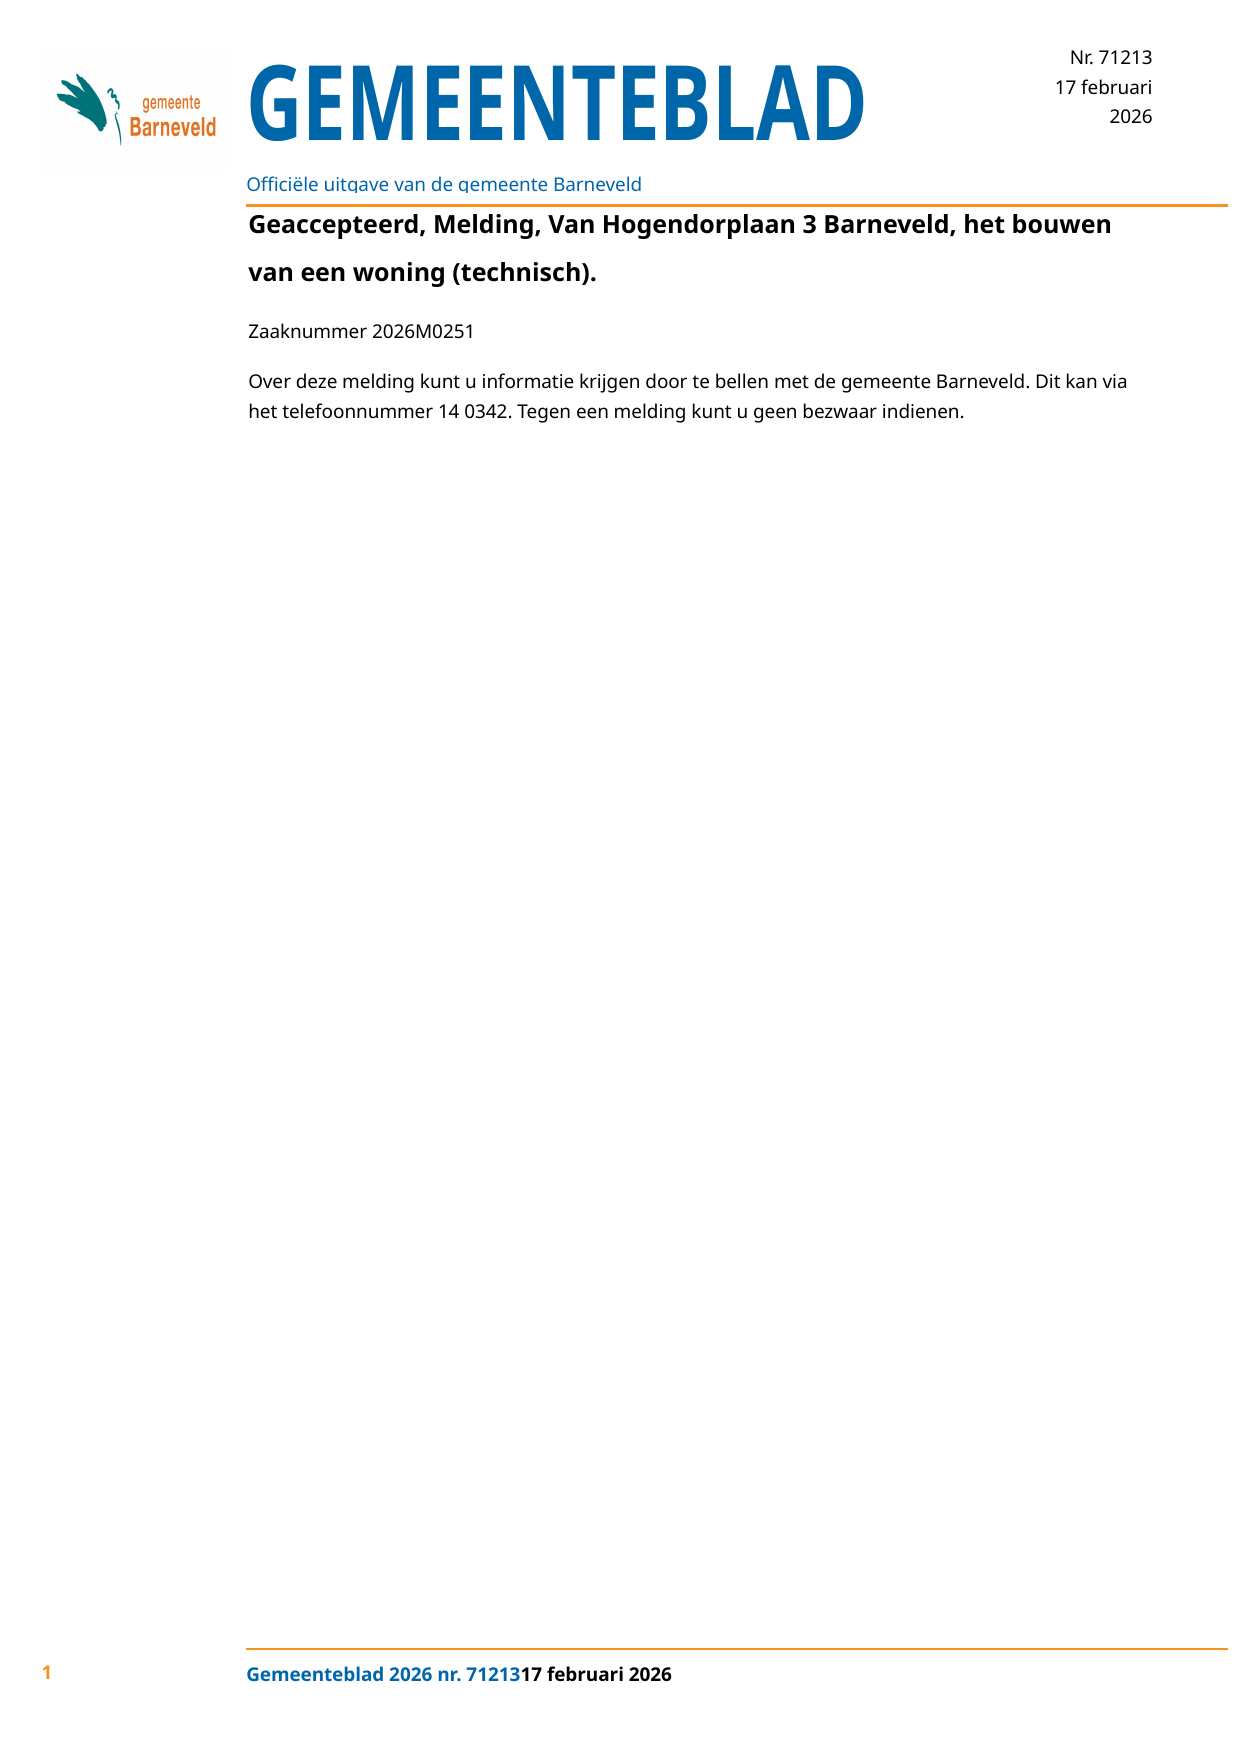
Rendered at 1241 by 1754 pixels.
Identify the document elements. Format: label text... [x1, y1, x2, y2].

text Over deze melding kunt u informatie krijgen door te bellen met de gemeente Barneveld. Dit kan via het telefoonnummer 14 0342. Tegen een melding kunt u geen bezwaar indienen. [248, 368, 1152, 424]
text Zaaknummer 2026M0251 [248, 318, 1152, 344]
picture [41, 47, 231, 172]
text Geaccepteerd, Melding, Van Hogendorplaan 3 Barneveld, het bouwen van een woning (technisch). [248, 207, 1152, 288]
